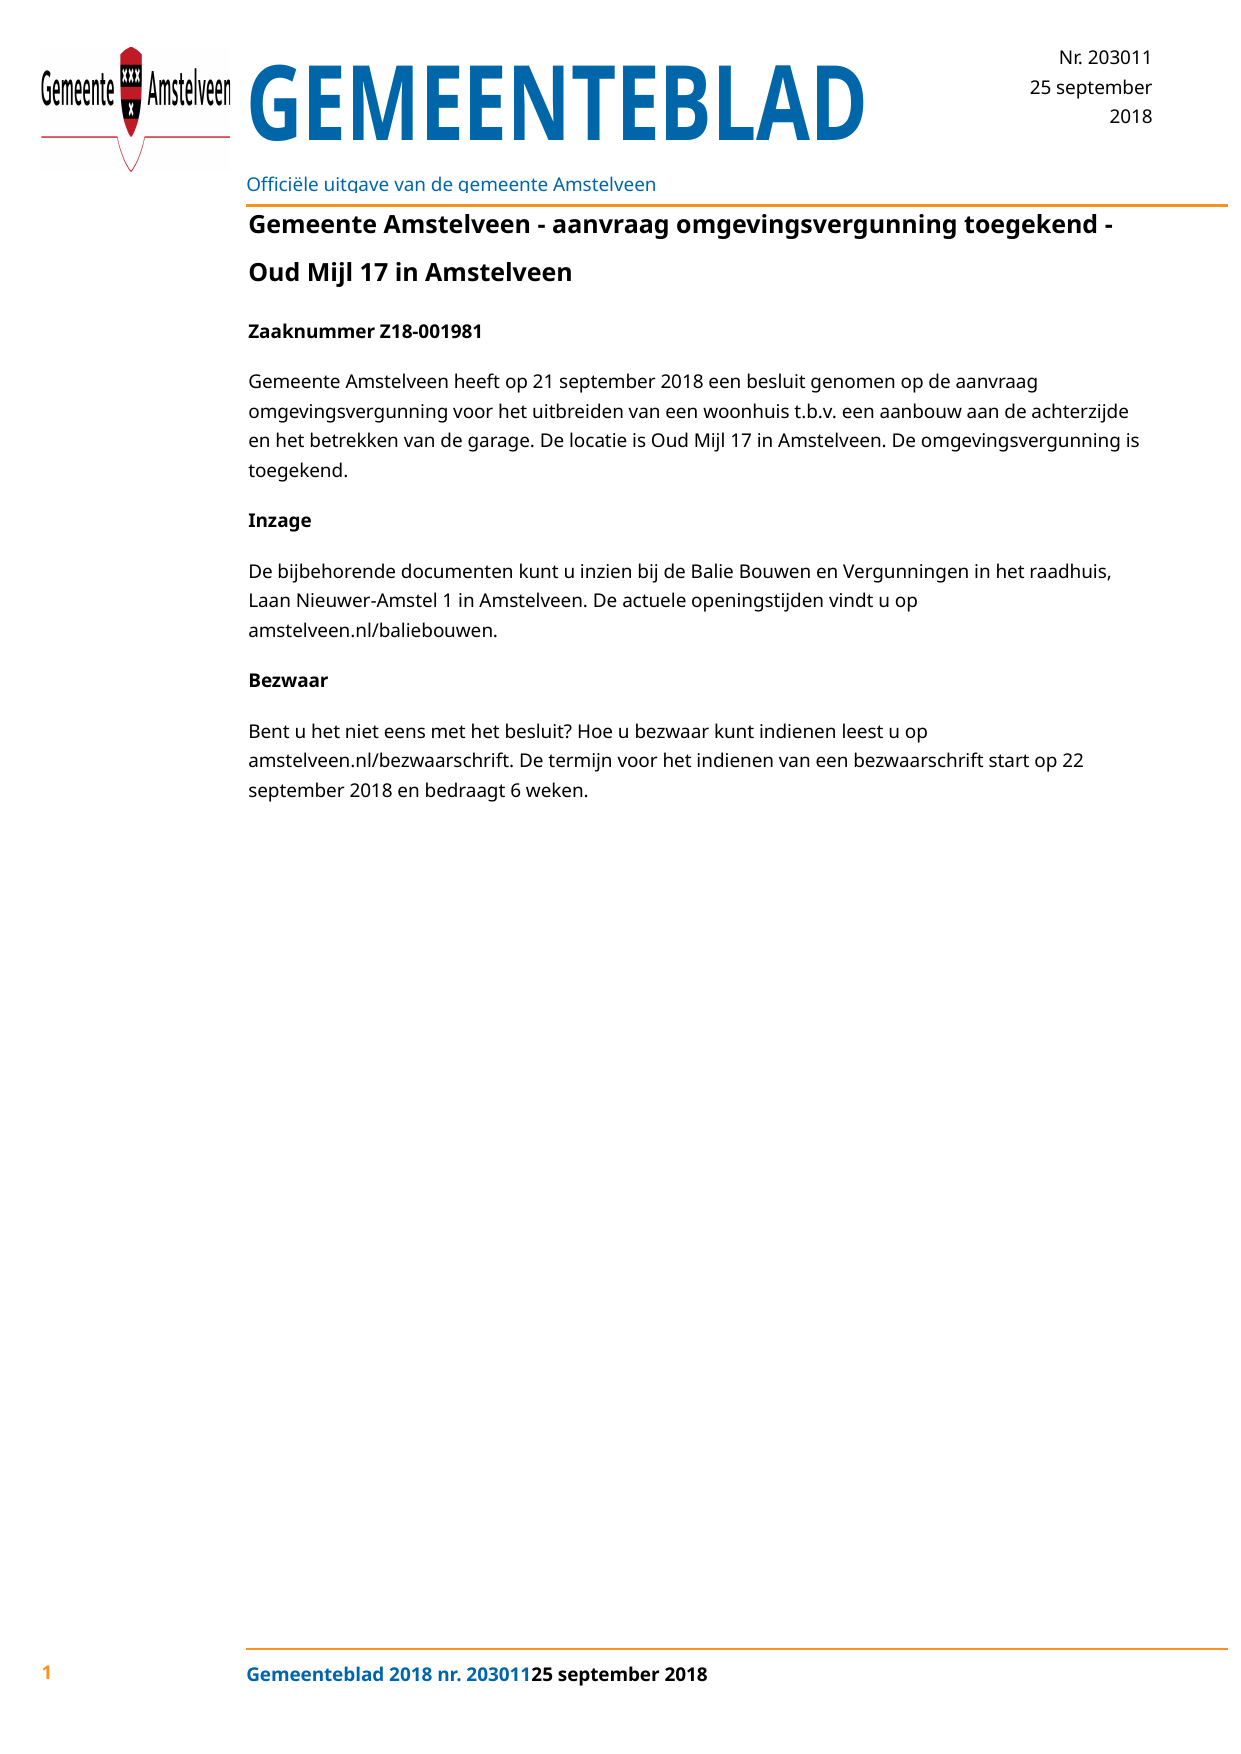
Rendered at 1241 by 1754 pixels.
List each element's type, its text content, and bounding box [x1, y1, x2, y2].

text Bezwaar [248, 667, 1152, 693]
text Gemeente Amstelveen - aanvraag omgevingsvergunning toegekend - Oud Mijl 17 in Amstelveen [248, 207, 1152, 288]
text De bijbehorende documenten kunt u inzien bij de Balie Bouwen en Vergunningen in het raadhuis, Laan Nieuwer-Amstel 1 in Amstelveen. De actuele openingstijden vindt u op amstelveen.nl/baliebouwen. [248, 558, 1152, 643]
text Bent u het niet eens met het besluit? Hoe u bezwaar kunt indienen leest u op amstelveen.nl/bezwaarschrift. De termijn voor het indienen van een bezwaarschrift start op 22 september 2018 en bedraagt 6 weken. [248, 718, 1152, 803]
text Zaaknummer Z18-001981 [248, 318, 1152, 344]
picture [41, 47, 231, 172]
text Inzage [248, 507, 1152, 533]
text Gemeente Amstelveen heeft op 21 september 2018 een besluit genomen op de aanvraag omgevingsvergunning voor het uitbreiden van een woonhuis t.b.v. een aanbouw aan de achterzijde en het betrekken van de garage. De locatie is Oud Mijl 17 in Amstelveen. De omgevingsvergunning is toegekend. [248, 368, 1152, 483]
